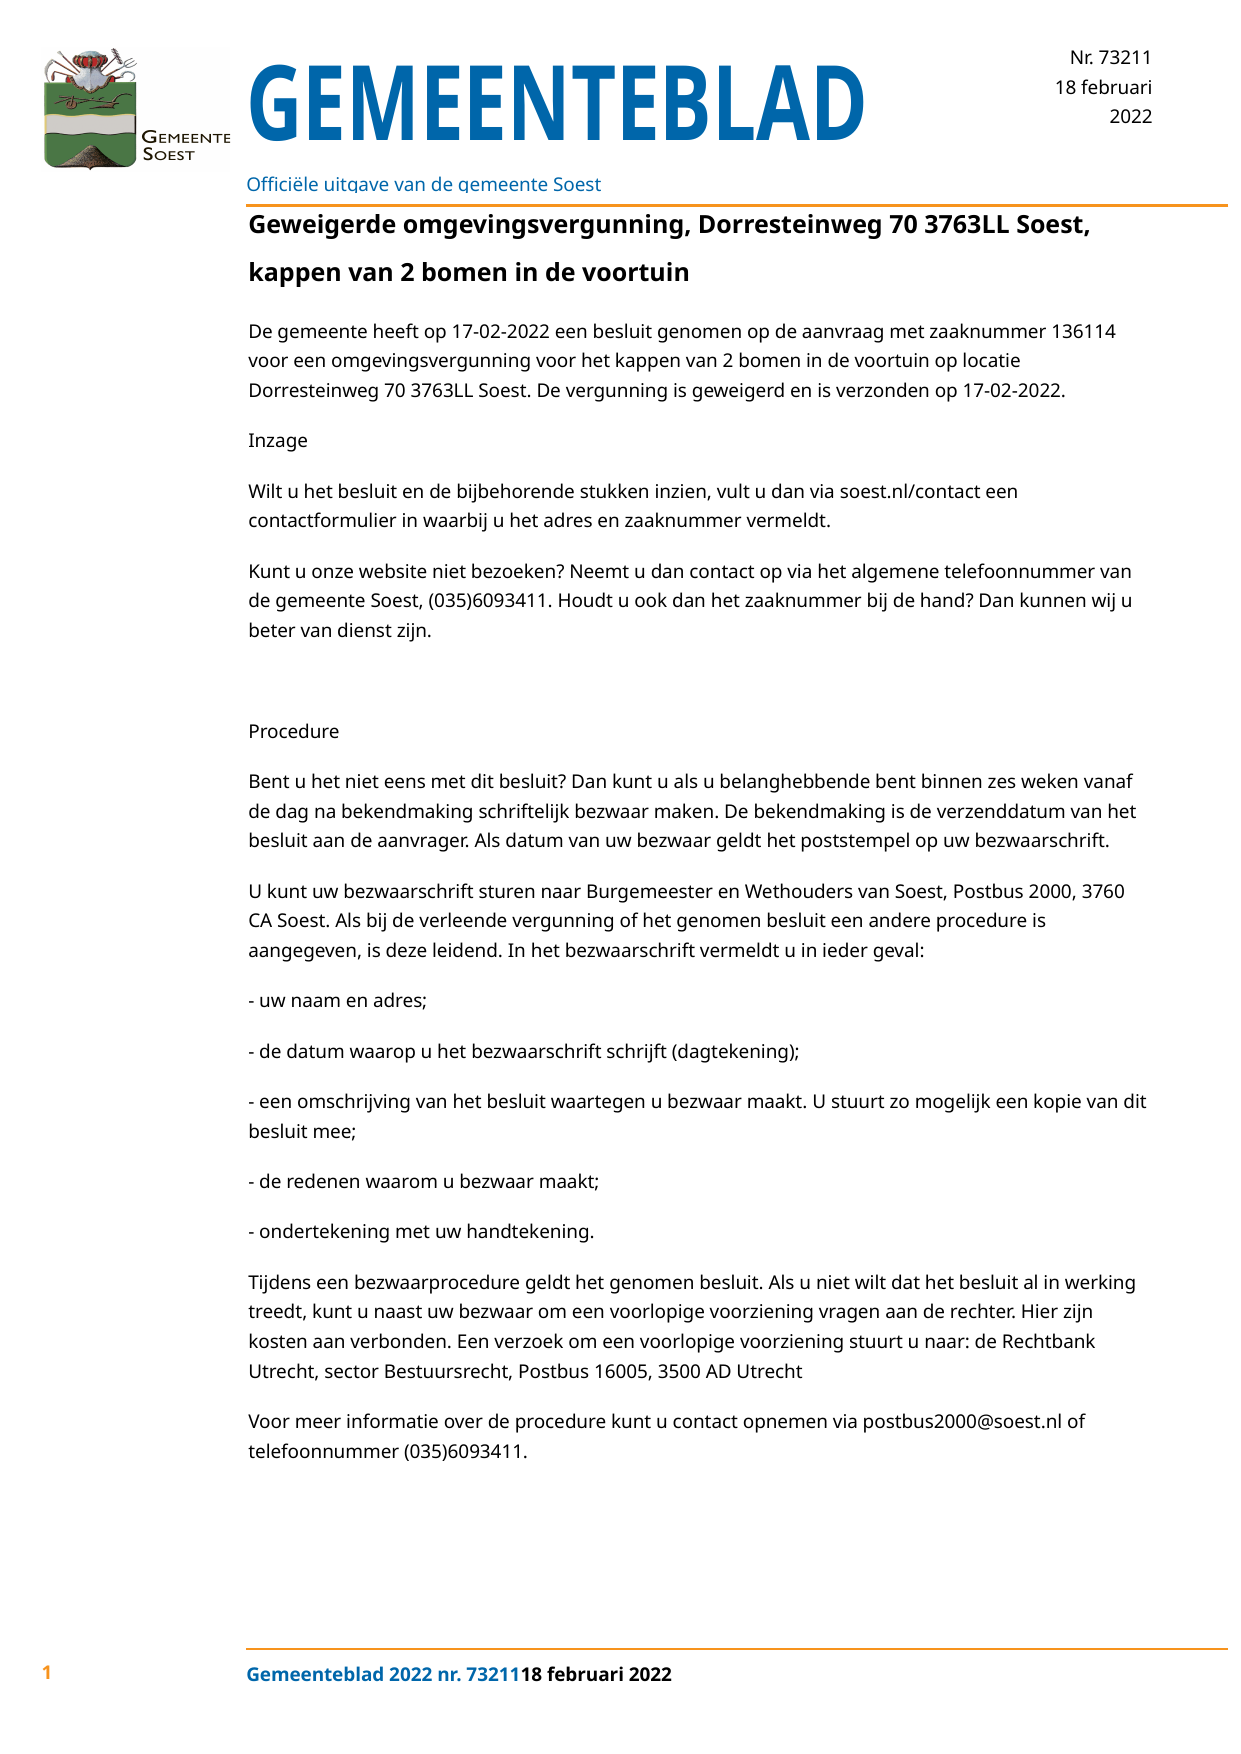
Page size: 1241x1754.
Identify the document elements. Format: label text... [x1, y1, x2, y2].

picture [41, 47, 231, 172]
text U kunt uw bezwaarschrift sturen naar Burgemeester en Wethouders van Soest, Postbus 2000, 3760 CA Soest. Als bij de verleende vergunning of het genomen besluit een andere procedure is aangegeven, is deze leidend. In het bezwaarschrift vermeldt u in ieder geval: [248, 878, 1152, 963]
text Procedure [248, 718, 1152, 744]
text - een omschrijving van het besluit waartegen u bezwaar maakt. U stuurt zo mogelijk een kopie van dit besluit mee; [248, 1088, 1152, 1144]
text - de datum waarop u het bezwaarschrift schrijft (dagtekening); [248, 1038, 1152, 1064]
text Geweigerde omgevingsvergunning, Dorresteinweg 70 3763LL Soest, kappen van 2 bomen in de voortuin [248, 207, 1152, 288]
text Voor meer informatie over de procedure kunt u contact opnemen via postbus2000@soest.nl of telefoonnummer (035)6093411. [248, 1408, 1152, 1464]
text Kunt u onze website niet bezoeken? Neemt u dan contact op via het algemene telefoonnummer van de gemeente Soest, (035)6093411. Houdt u ook dan het zaaknummer bij de hand? Dan kunnen wij u beter van dienst zijn. [248, 558, 1152, 643]
text - de redenen waarom u bezwaar maakt; [248, 1168, 1152, 1194]
text Bent u het niet eens met dit besluit? Dan kunt u als u belanghebbende bent binnen zes weken vanaf de dag na bekendmaking schriftelijk bezwaar maken. De bekendmaking is de verzenddatum van het besluit aan de aanvrager. Als datum van uw bezwaar geldt het poststempel op uw bezwaarschrift. [248, 768, 1152, 853]
text De gemeente heeft op 17-02-2022 een besluit genomen op de aanvraag met zaaknummer 136114 voor een omgevingsvergunning voor het kappen van 2 bomen in de voortuin op locatie Dorresteinweg 70 3763LL Soest. De vergunning is geweigerd en is verzonden op 17-02-2022. [248, 318, 1152, 403]
text Inzage [248, 427, 1152, 453]
text - uw naam en adres; [248, 987, 1152, 1013]
text Tijdens een bezwaarprocedure geldt het genomen besluit. Als u niet wilt dat het besluit al in werking treedt, kunt u naast uw bezwaar om een voorlopige voorziening vragen aan de rechter. Hier zijn kosten aan verbonden. Een verzoek om een voorlopige voorziening stuurt u naar: de Rechtbank Utrecht, sector Bestuursrecht, Postbus 16005, 3500 AD Utrecht [248, 1269, 1152, 1384]
text - ondertekening met uw handtekening. [248, 1219, 1152, 1244]
text Wilt u het besluit en de bijbehorende stukken inzien, vult u dan via soest.nl/contact een contactformulier in waarbij u het adres en zaaknummer vermeldt. [248, 478, 1152, 533]
